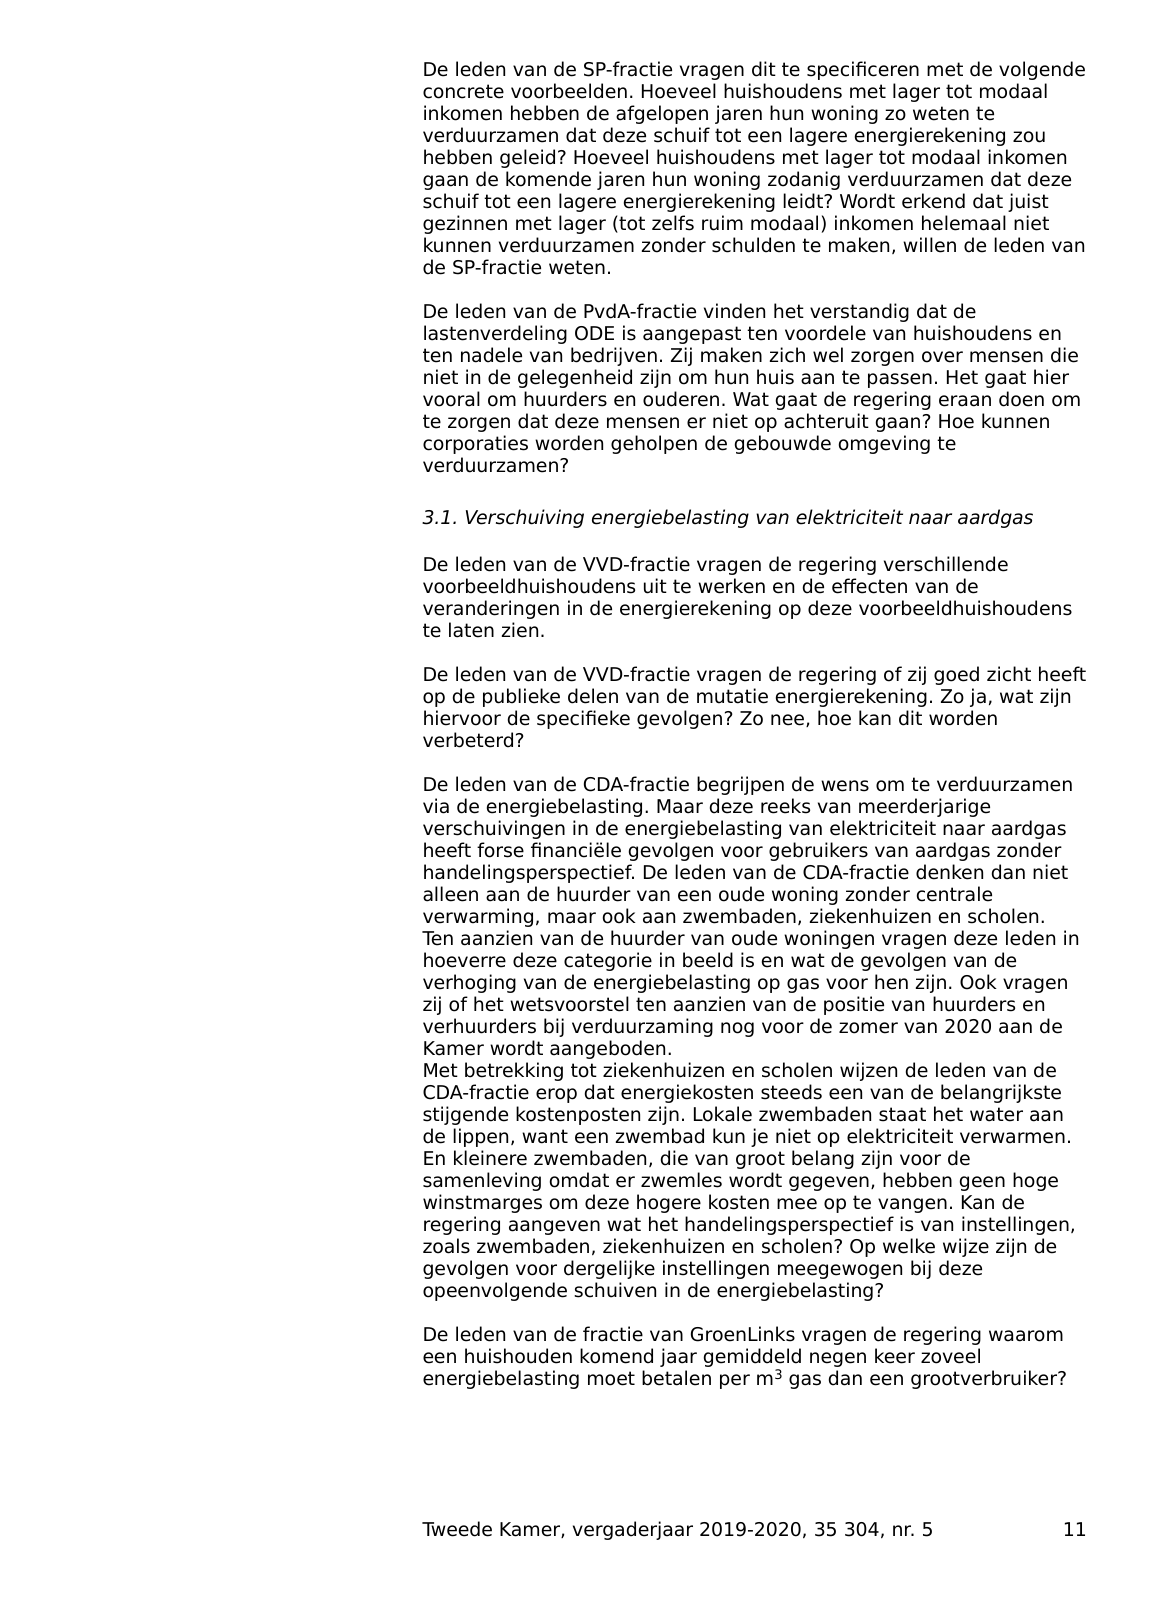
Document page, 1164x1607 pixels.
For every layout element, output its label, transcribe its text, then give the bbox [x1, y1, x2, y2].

text De leden van de fractie van GroenLinks vragen de regering waarom een huishouden komend jaar gemiddeld negen keer zoveel energiebelasting moet betalen per m3 gas dan een grootverbruiker? [422, 1324, 1087, 1390]
text De leden van de CDA-fractie begrijpen de wens om te verduurzamen via de energiebelasting. Maar deze reeks van meerderjarige verschuivingen in de energiebelasting van elektriciteit naar aardgas heeft forse financiële gevolgen voor gebruikers van aardgas zonder handelingsperspectief. De leden van de CDA-fractie denken dan niet alleen aan de huurder van een oude woning zonder centrale verwarming, maar ook aan zwembaden, ziekenhuizen en scholen. [422, 774, 1087, 928]
text De leden van de VVD-fractie vragen de regering verschillende voorbeeldhuishoudens uit te werken en de effecten van de veranderingen in de energierekening op deze voorbeeldhuishoudens te laten zien. [422, 554, 1087, 642]
text De leden van de VVD-fractie vragen de regering of zij goed zicht heeft op de publieke delen van de mutatie energierekening. Zo ja, wat zijn hiervoor de specifieke gevolgen? Zo nee, hoe kan dit worden verbeterd? [422, 664, 1087, 752]
text Ten aanzien van de huurder van oude woningen vragen deze leden in hoeverre deze categorie in beeld is en wat de gevolgen van de verhoging van de energiebelasting op gas voor hen zijn. Ook vragen zij of het wetsvoorstel ten aanzien van de positie van huurders en verhuurders bij verduurzaming nog voor de zomer van 2020 aan de Kamer wordt aangeboden. [422, 928, 1087, 1060]
text De leden van de PvdA-fractie vinden het verstandig dat de lastenverdeling ODE is aangepast ten voordele van huishoudens en ten nadele van bedrijven. Zij maken zich wel zorgen over mensen die niet in de gelegenheid zijn om hun huis aan te passen. Het gaat hier vooral om huurders en ouderen. Wat gaat de regering eraan doen om te zorgen dat deze mensen er niet op achteruit gaan? Hoe kunnen corporaties worden geholpen de gebouwde omgeving te verduurzamen? [422, 301, 1087, 477]
subtitle 3.1. Verschuiving energiebelasting van elektriciteit naar aardgas [422, 507, 1087, 529]
text De leden van de SP-fractie vragen dit te specificeren met de volgende concrete voorbeelden. Hoeveel huishoudens met lager tot modaal inkomen hebben de afgelopen jaren hun woning zo weten te verduurzamen dat deze schuif tot een lagere energierekening zou hebben geleid? Hoeveel huishoudens met lager tot modaal inkomen gaan de komende jaren hun woning zodanig verduurzamen dat deze schuif tot een lagere energierekening leidt? Wordt erkend dat juist gezinnen met lager (tot zelfs ruim modaal) inkomen helemaal niet kunnen verduurzamen zonder schulden te maken, willen de leden van de SP-fractie weten. [422, 59, 1087, 279]
text Met betrekking tot ziekenhuizen en scholen wijzen de leden van de CDA-fractie erop dat energiekosten steeds een van de belangrijkste stijgende kostenposten zijn. Lokale zwembaden staat het water aan de lippen, want een zwembad kun je niet op elektriciteit verwarmen. En kleinere zwembaden, die van groot belang zijn voor de samenleving omdat er zwemles wordt gegeven, hebben geen hoge winstmarges om deze hogere kosten mee op te vangen. Kan de regering aangeven wat het handelingsperspectief is van instellingen, zoals zwembaden, ziekenhuizen en scholen? Op welke wijze zijn de gevolgen voor dergelijke instellingen meegewogen bij deze opeenvolgende schuiven in de energiebelasting? [422, 1060, 1087, 1302]
